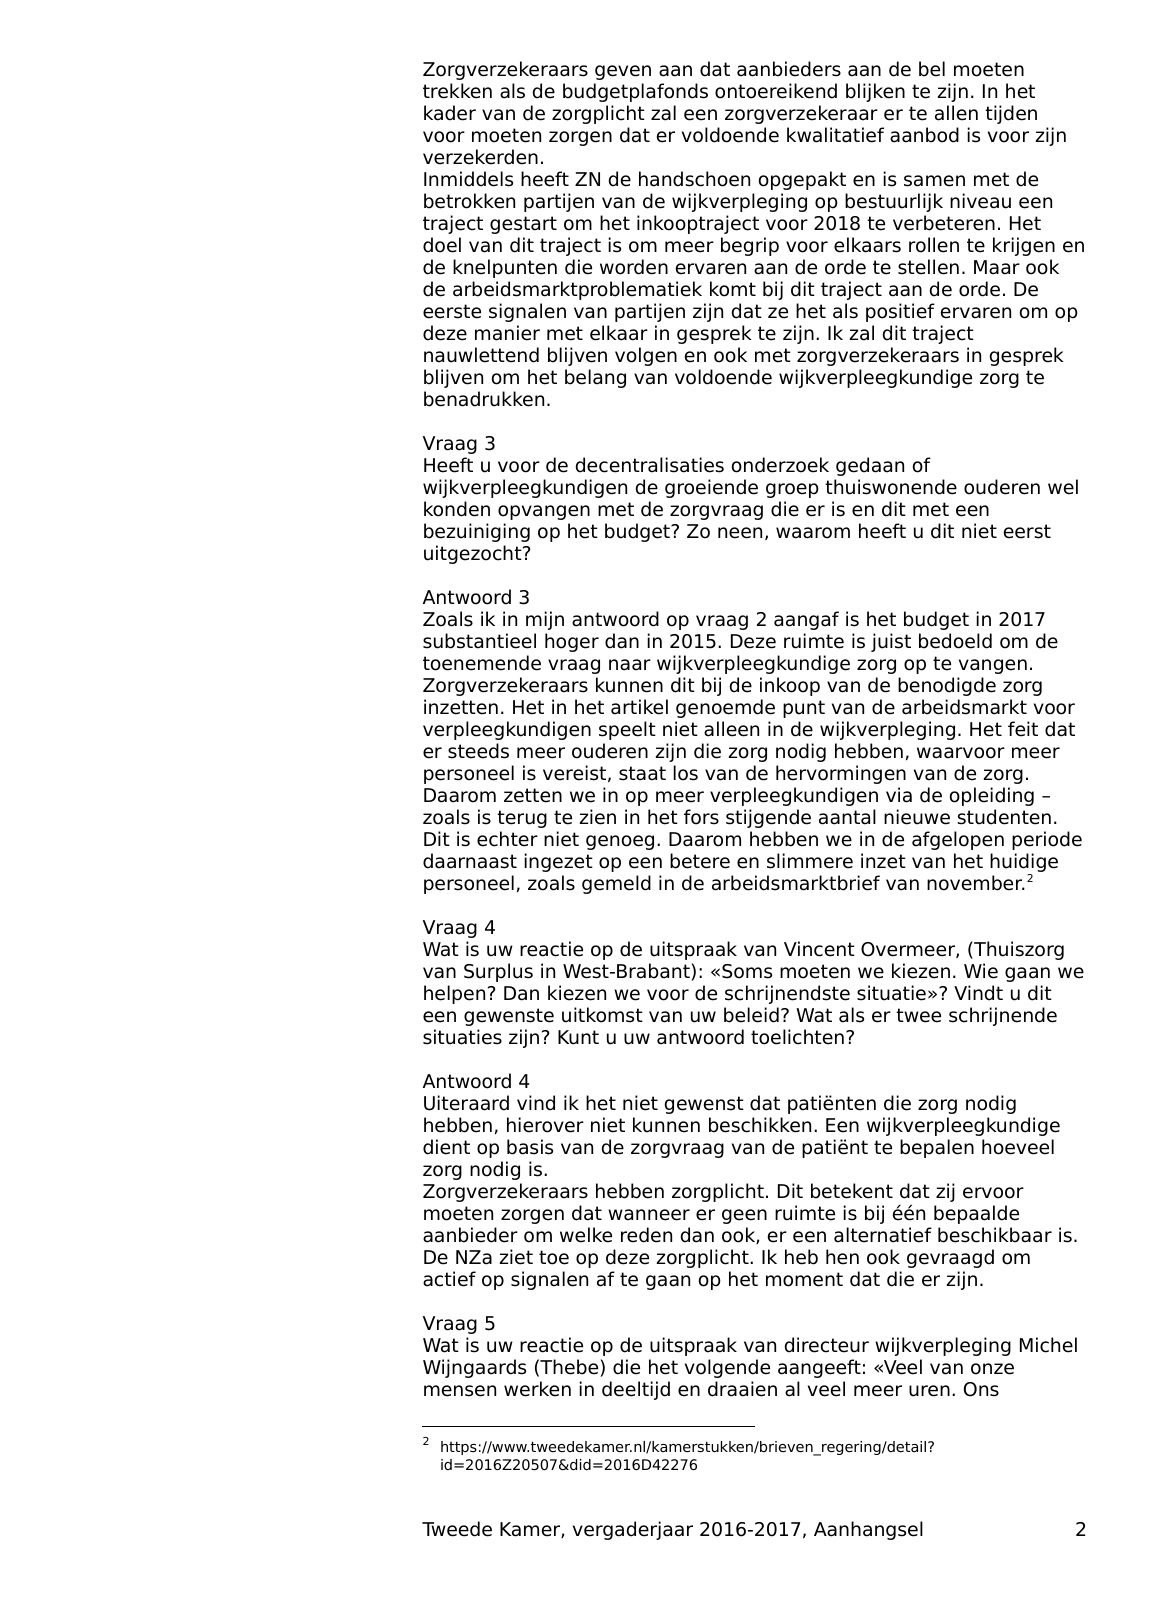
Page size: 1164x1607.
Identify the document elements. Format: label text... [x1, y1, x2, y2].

text Uiteraard vind ik het niet gewenst dat patiënten die zorg nodig hebben, hierover niet kunnen beschikken. Een wijkverpleegkundige dient op basis van de zorgvraag van de patiënt te bepalen hoeveel zorg nodig is. [422, 1093, 1087, 1181]
text Zorgverzekeraars hebben zorgplicht. Dit betekent dat zij ervoor moeten zorgen dat wanneer er geen ruimte is bij één bepaalde aanbieder om welke reden dan ook, er een alternatief beschikbaar is. De NZa ziet toe op deze zorgplicht. Ik heb hen ook gevraagd om actief op signalen af te gaan op het moment dat die er zijn. [422, 1181, 1087, 1291]
text Heeft u voor de decentralisaties onderzoek gedaan of wijkverpleegkundigen de groeiende groep thuiswonende ouderen wel konden opvangen met de zorgvraag die er is en dit met een bezuiniging op het budget? Zo neen, waarom heeft u dit niet eerst uitgezocht? [422, 455, 1087, 565]
text Zorgverzekeraars geven aan dat aanbieders aan de bel moeten trekken als de budgetplafonds ontoereikend blijken te zijn. In het kader van de zorgplicht zal een zorgverzekeraar er te allen tijden voor moeten zorgen dat er voldoende kwalitatief aanbod is voor zijn verzekerden. [422, 59, 1087, 169]
text https://www.tweedekamer.nl/kamerstukken/brieven_regering/detail?id=2016Z20507&did=2016D42276 [422, 1435, 1087, 1474]
text Wat is uw reactie op de uitspraak van Vincent Overmeer, (Thuiszorg van Surplus in West-Brabant): «Soms moeten we kiezen. Wie gaan we helpen? Dan kiezen we voor de schrijnendste situatie»? Vindt u dit een gewenste uitkomst van uw beleid? Wat als er twee schrijnende situaties zijn? Kunt u uw antwoord toelichten? [422, 939, 1087, 1049]
text Antwoord 3 [422, 587, 1087, 609]
text Zoals ik in mijn antwoord op vraag 2 aangaf is het budget in 2017 substantieel hoger dan in 2015. Deze ruimte is juist bedoeld om de toenemende vraag naar wijkverpleegkundige zorg op te vangen. Zorgverzekeraars kunnen dit bij de inkoop van de benodigde zorg inzetten. Het in het artikel genoemde punt van de arbeidsmarkt voor verpleegkundigen speelt niet alleen in de wijkverpleging. Het feit dat er steeds meer ouderen zijn die zorg nodig hebben, waarvoor meer personeel is vereist, staat los van de hervormingen van de zorg. Daarom zetten we in op meer verpleegkundigen via de opleiding – zoals is terug te zien in het fors stijgende aantal nieuwe studenten. Dit is echter niet genoeg. Daarom hebben we in de afgelopen periode daarnaast ingezet op een betere en slimmere inzet van het huidige personeel, zoals gemeld in de arbeidsmarktbrief van november. [422, 609, 1087, 895]
text Vraag 3 [422, 433, 1087, 455]
text Vraag 4 [422, 917, 1087, 939]
text Vraag 5 [422, 1313, 1087, 1335]
text Wat is uw reactie op de uitspraak van directeur wijkverpleging Michel Wijngaards (Thebe) die het volgende aangeeft: «Veel van onze mensen werken in deeltijd en draaien al veel meer uren. Ons [422, 1335, 1087, 1401]
text Inmiddels heeft ZN de handschoen opgepakt en is samen met de betrokken partijen van de wijkverpleging op bestuurlijk niveau een traject gestart om het inkooptraject voor 2018 te verbeteren. Het doel van dit traject is om meer begrip voor elkaars rollen te krijgen en de knelpunten die worden ervaren aan de orde te stellen. Maar ook de arbeidsmarktproblematiek komt bij dit traject aan de orde. De eerste signalen van partijen zijn dat ze het als positief ervaren om op deze manier met elkaar in gesprek te zijn. Ik zal dit traject nauwlettend blijven volgen en ook met zorgverzekeraars in gesprek blijven om het belang van voldoende wijkverpleegkundige zorg te benadrukken. [422, 169, 1087, 411]
text Antwoord 4 [422, 1071, 1087, 1093]
